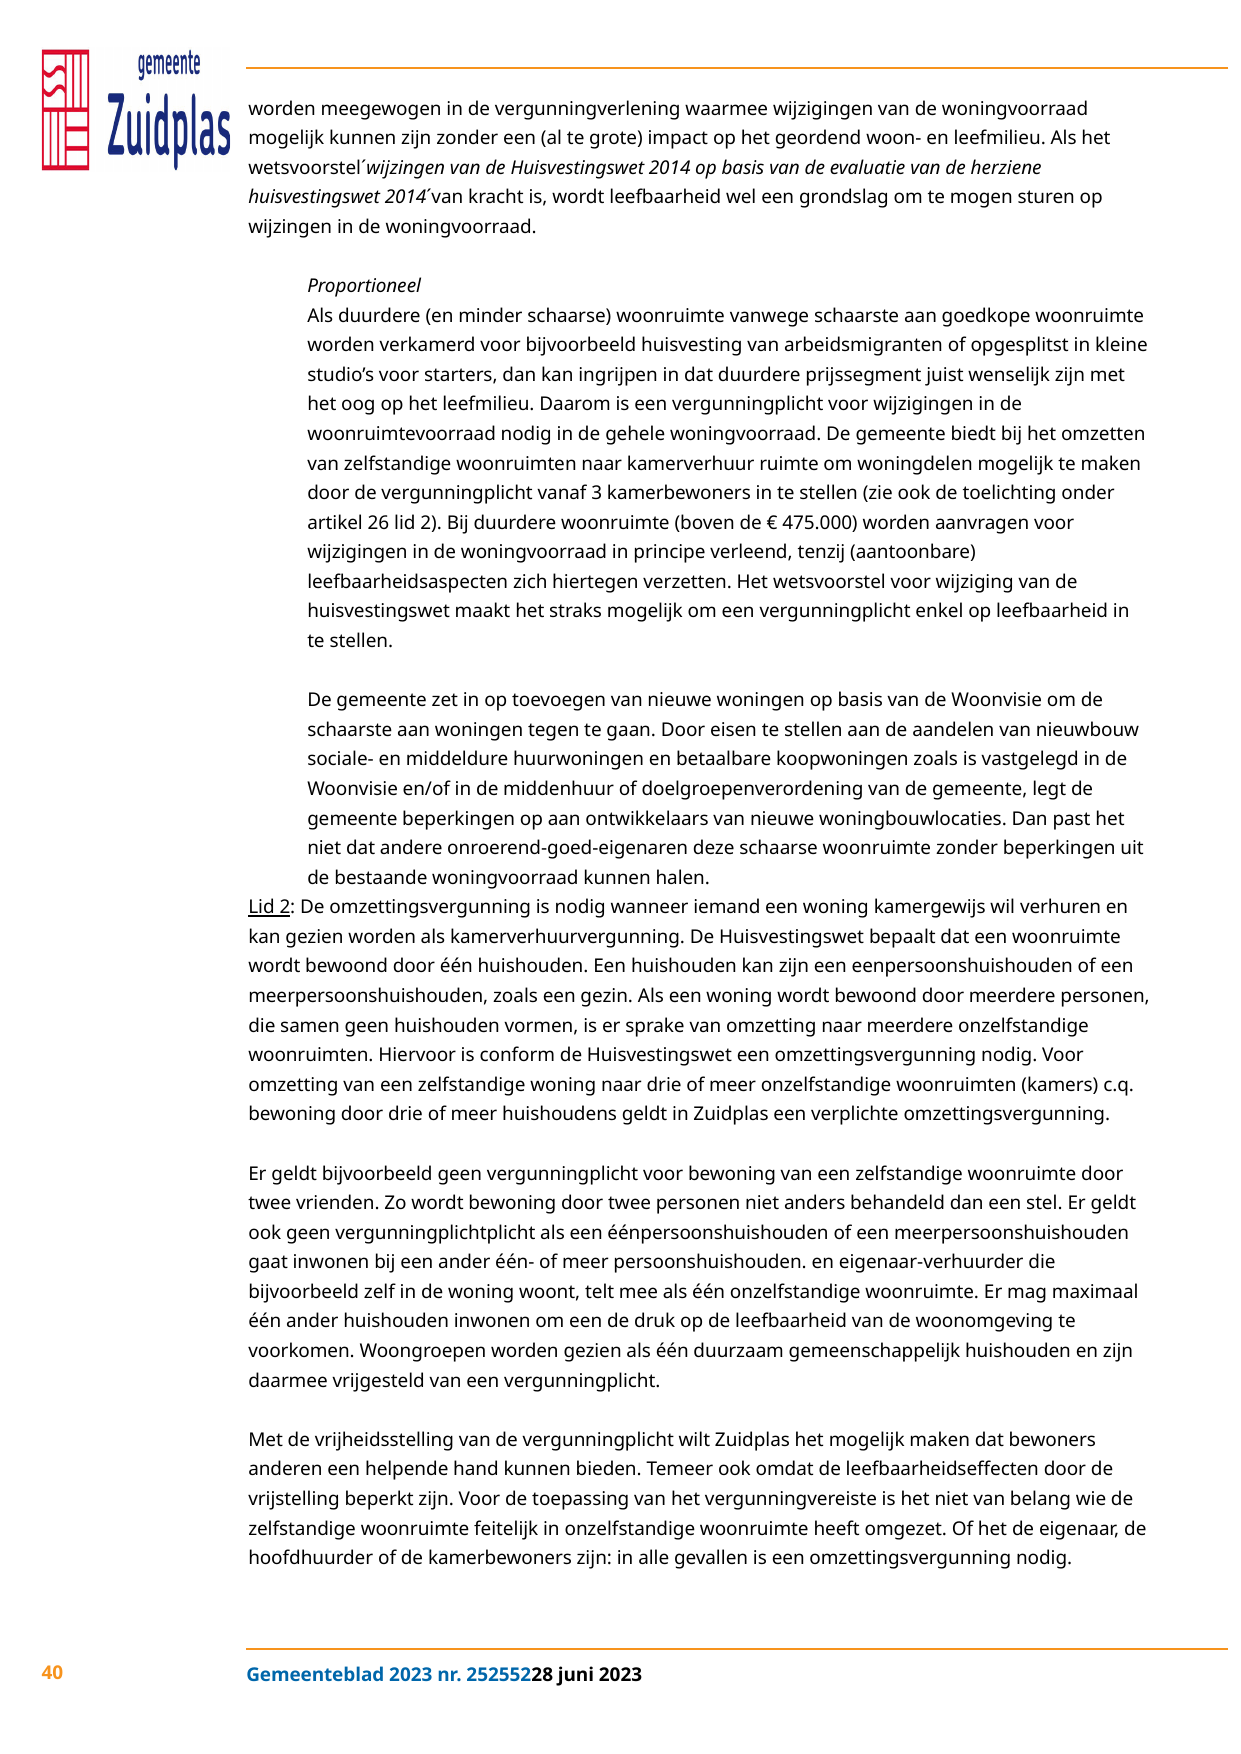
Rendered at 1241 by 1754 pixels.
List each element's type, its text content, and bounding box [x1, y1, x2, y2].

text Met de vrijheidsstelling van de vergunningplicht wilt Zuidplas het mogelijk maken dat bewoners anderen een helpende hand kunnen bieden. Temeer ook omdat de leefbaarheidseffecten door de vrijstelling beperkt zijn. Voor de toepassing van het vergunningvereiste is het niet van belang wie de zelfstandige woonruimte feitelijk in onzelfstandige woonruimte heeft omgezet. Of het de eigenaar, de hoofdhuurder of de kamerbewoners zijn: in alle gevallen is een omzettingsvergunning nodig. [248, 1426, 1152, 1570]
picture [41, 47, 231, 172]
list Als duurdere (en minder schaarse) woonruimte vanwege schaarste aan goedkope woonruimte worden verkamerd voor bijvoorbeeld huisvesting van arbeidsmigranten of opgesplitst in kleine studio’s voor starters, dan kan ingrijpen in dat duurdere prijssegment juist wenselijk zijn met het oog op het leefmilieu. Daarom is een vergunningplicht voor wijzigingen in de woonruimtevoorraad nodig in de gehele woningvoorraad. De gemeente biedt bij het omzetten van zelfstandige woonruimten naar kamerverhuur ruimte om woningdelen mogelijk te maken door de vergunningplicht vanaf 3 kamerbewoners in te stellen (zie ook de toelichting onder artikel 26 lid 2). Bij duurdere woonruimte (boven de € 475.000) worden aanvragen voor wijzigingen in de woningvoorraad in principe verleend, tenzij (aantoonbare) leefbaarheidsaspecten zich hiertegen verzetten. Het wetsvoorstel voor wijziging van de huisvestingswet maakt het straks mogelijk om een vergunningplicht enkel op leefbaarheid in te stellen. [248, 302, 1152, 653]
list Proportioneel [248, 272, 1152, 298]
list De gemeente zet in op toevoegen van nieuwe woningen op basis van de Woonvisie om de schaarste aan woningen tegen te gaan. Door eisen te stellen aan de aandelen van nieuwbouw sociale- en middeldure huurwoningen en betaalbare koopwoningen zoals is vastgelegd in de Woonvisie en/of in de middenhuur of doelgroepenverordening van de gemeente, legt de gemeente beperkingen op aan ontwikkelaars van nieuwe woningbouwlocaties. Dan past het niet dat andere onroerend-goed-eigenaren deze schaarse woonruimte zonder beperkingen uit de bestaande woningvoorraad kunnen halen. [248, 686, 1152, 890]
text worden meegewogen in de vergunningverlening waarmee wijzigingen van de woningvoorraad mogelijk kunnen zijn zonder een (al te grote) impact op het geordend woon- en leefmilieu. Als het wetsvoorstel´wijzingen van de Huisvestingswet 2014 op basis van de evaluatie van de herziene huisvestingswet 2014´van kracht is, wordt leefbaarheid wel een grondslag om te mogen sturen op wijzingen in de woningvoorraad. [248, 95, 1152, 239]
text Lid 2: De omzettingsvergunning is nodig wanneer iemand een woning kamergewijs wil verhuren en kan gezien worden als kamerverhuurvergunning. De Huisvestingswet bepaalt dat een woonruimte wordt bewoond door één huishouden. Een huishouden kan zijn een eenpersoonshuishouden of een meerpersoonshuishouden, zoals een gezin. Als een woning wordt bewoond door meerdere personen, die samen geen huishouden vormen, is er sprake van omzetting naar meerdere onzelfstandige woonruimten. Hiervoor is conform de Huisvestingswet een omzettingsvergunning nodig. Voor omzetting van een zelfstandige woning naar drie of meer onzelfstandige woonruimten (kamers) c.q. bewoning door drie of meer huishoudens geldt in Zuidplas een verplichte omzettingsvergunning. [248, 893, 1152, 1126]
text Er geldt bijvoorbeeld geen vergunningplicht voor bewoning van een zelfstandige woonruimte door twee vrienden. Zo wordt bewoning door twee personen niet anders behandeld dan een stel. Er geldt ook geen vergunningplichtplicht als een éénpersoonshuishouden of een meerpersoonshuishouden gaat inwonen bij een ander één- of meer persoonshuishouden. en eigenaar-verhuurder die bijvoorbeeld zelf in de woning woont, telt mee als één onzelfstandige woonruimte. Er mag maximaal één ander huishouden inwonen om een de druk op de leefbaarheid van de woonomgeving te voorkomen. Woongroepen worden gezien als één duurzaam gemeenschappelijk huishouden en zijn daarmee vrijgesteld van een vergunningplicht. [248, 1160, 1152, 1393]
